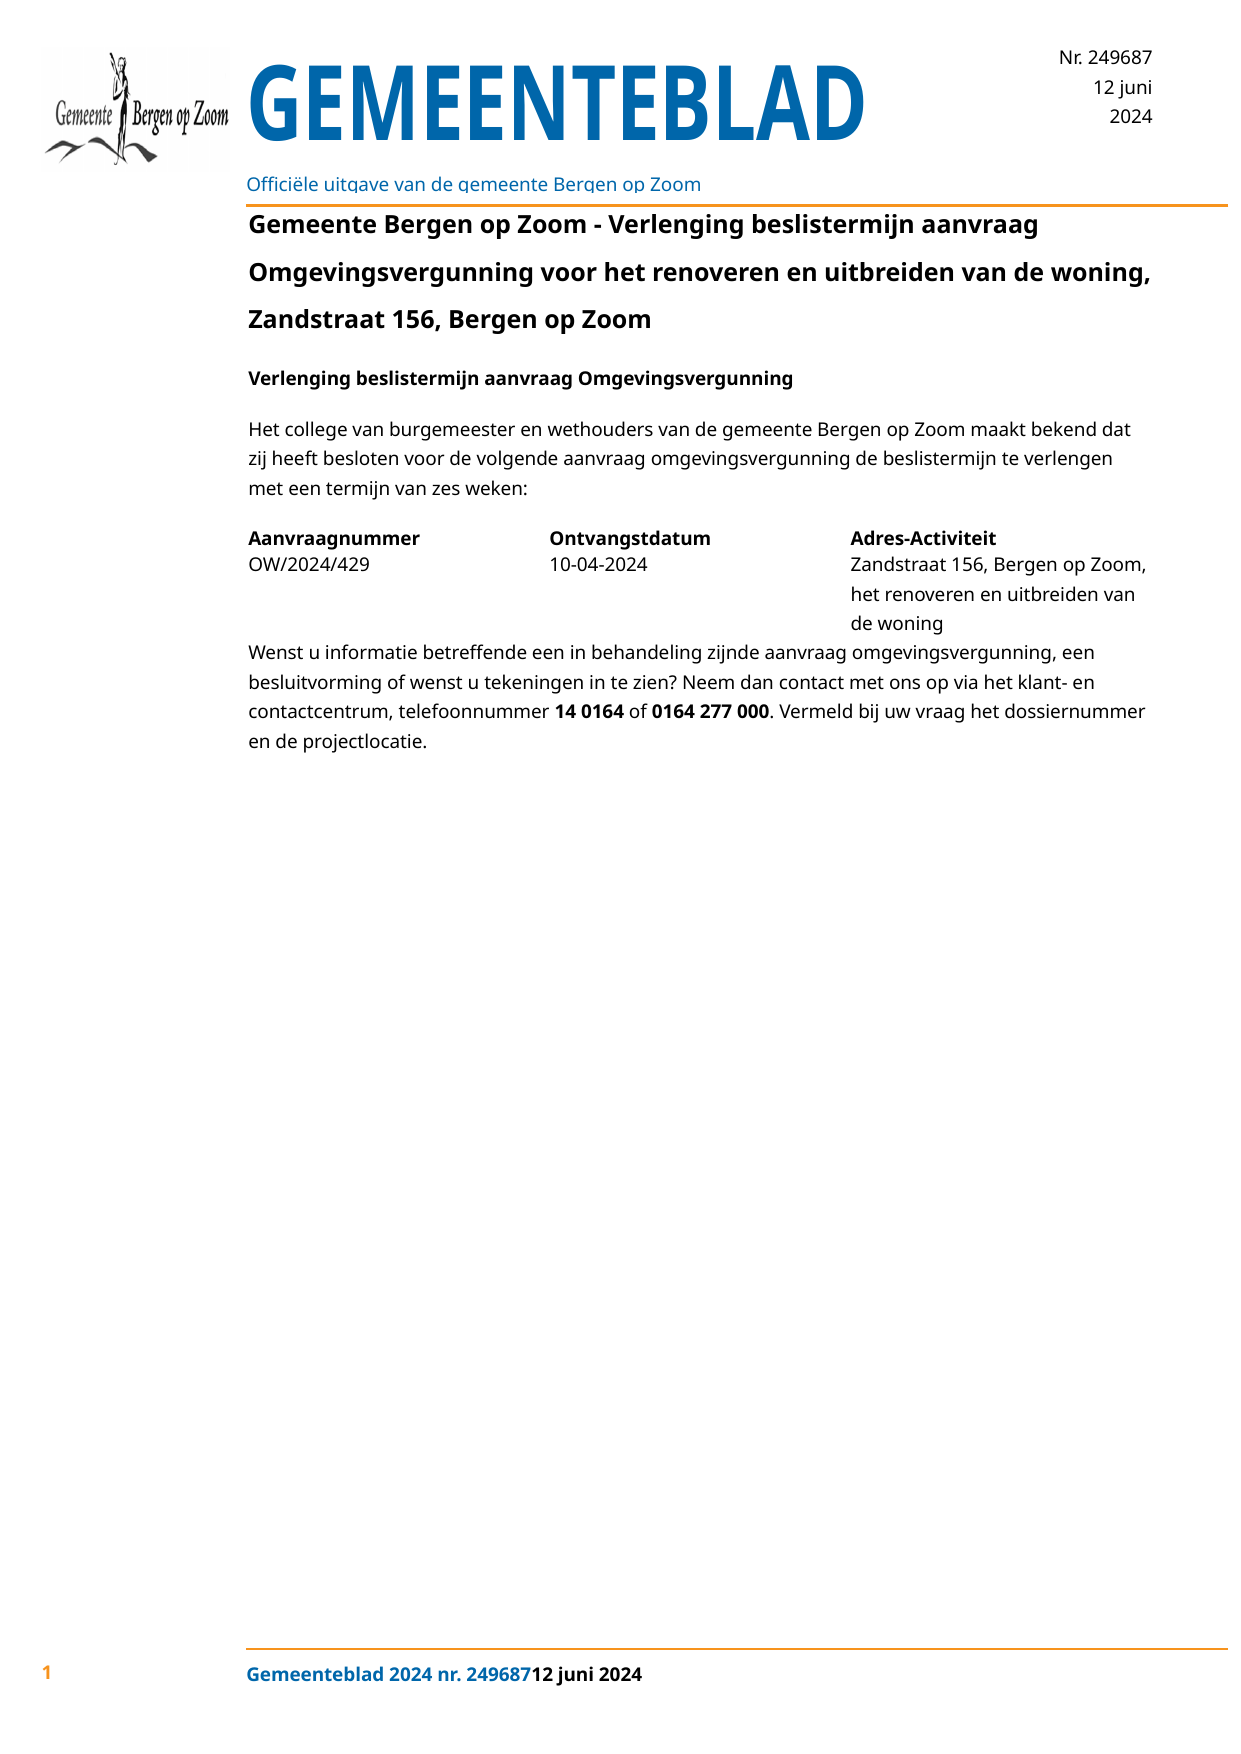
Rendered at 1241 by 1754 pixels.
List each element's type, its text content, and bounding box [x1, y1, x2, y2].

picture [41, 47, 231, 172]
table_header Aanvraagnummer [248, 526, 549, 551]
text Het college van burgemeester en wethouders van de gemeente Bergen op Zoom maakt bekend dat zij heeft besloten voor de volgende aanvraag omgevingsvergunning de beslistermijn te verlengen met een termijn van zes weken: [248, 416, 1152, 501]
table_cell Zandstraat 156, Bergen op Zoom, het renoveren en uitbreiden van de woning [850, 551, 1152, 636]
table_header Ontvangstdatum [549, 526, 850, 551]
text Wenst u informatie betreffende een in behandeling zijnde aanvraag omgevingsvergunning, een besluitvorming of wenst u tekeningen in te zien? Neem dan contact met ons op via het klant- en contactcentrum, telefoonnummer 14 0164 of 0164 277 000. Vermeld bij uw vraag het dossiernummer en de projectlocatie. [248, 639, 1152, 754]
text Gemeente Bergen op Zoom - Verlenging beslistermijn aanvraag Omgevingsvergunning voor het renoveren en uitbreiden van de woning, Zandstraat 156, Bergen op Zoom [248, 207, 1152, 336]
table_cell 10-04-2024 [549, 551, 850, 636]
table_cell OW/2024/429 [248, 551, 549, 636]
table_header Adres-Activiteit [850, 526, 1152, 551]
text Verlenging beslistermijn aanvraag Omgevingsvergunning [248, 366, 1152, 391]
